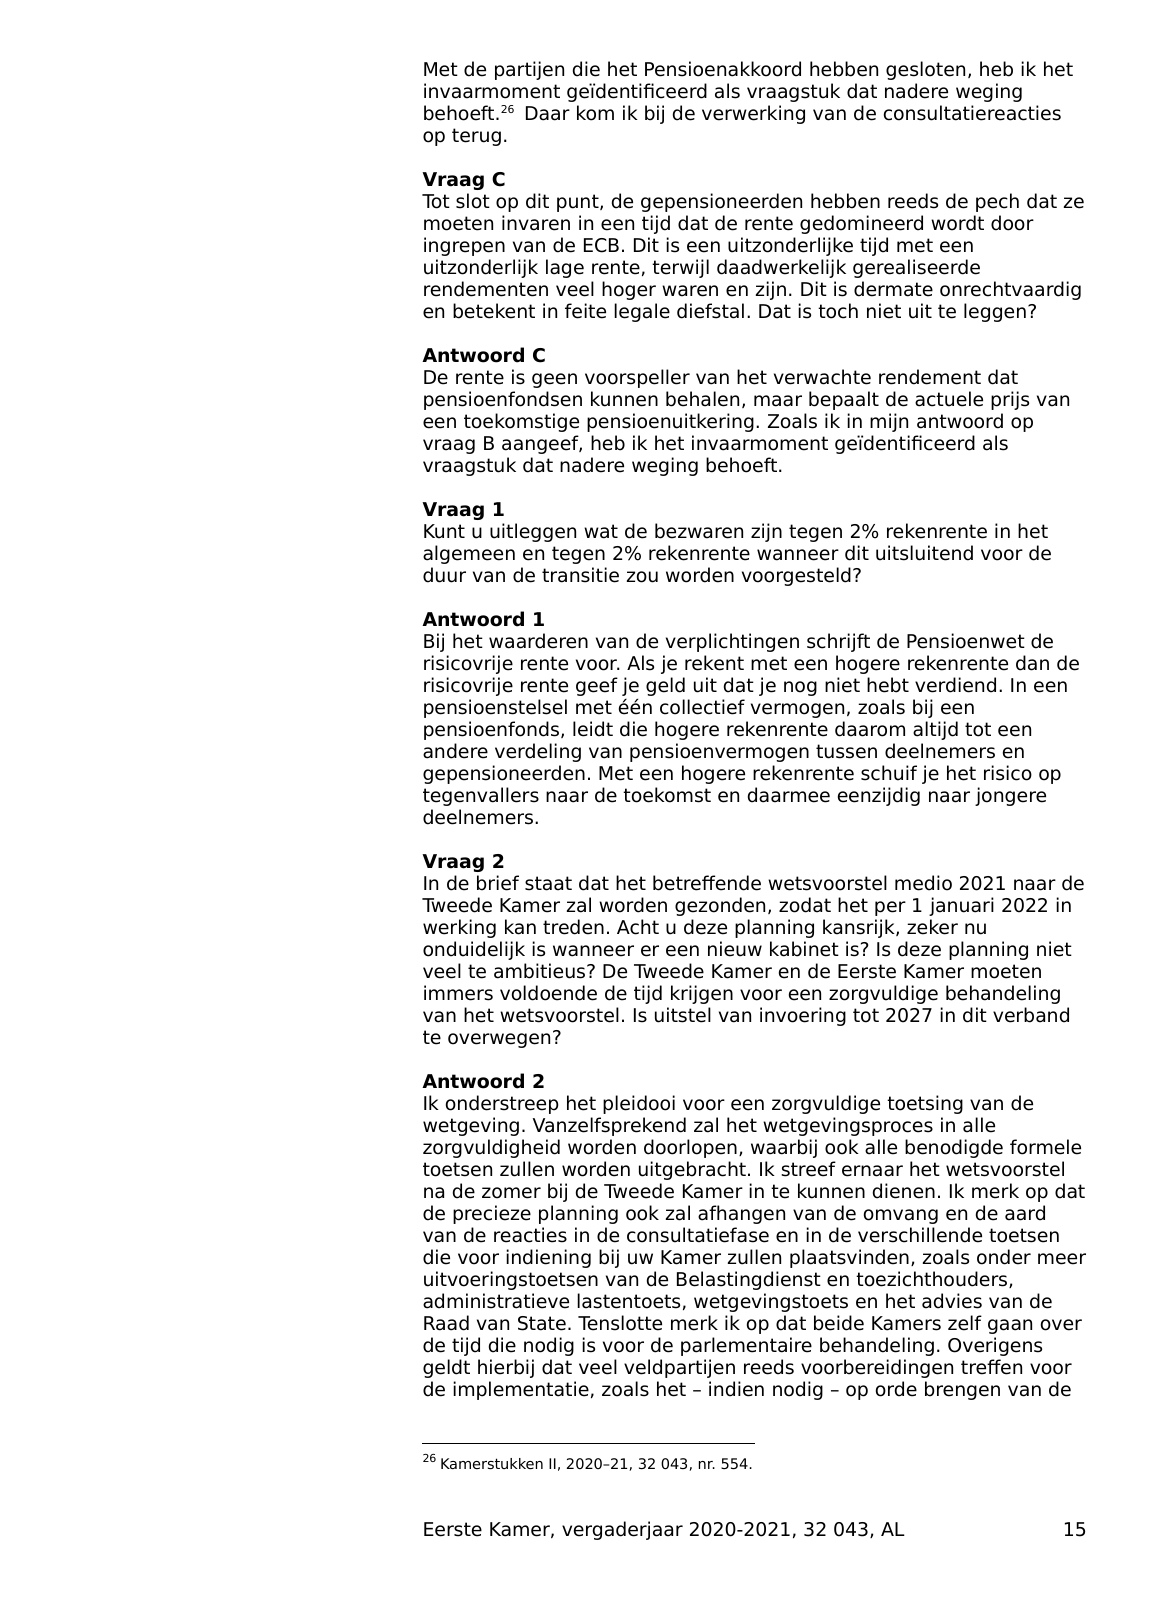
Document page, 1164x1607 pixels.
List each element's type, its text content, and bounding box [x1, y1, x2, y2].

text Vraag 2 [422, 851, 1087, 873]
text Tot slot op dit punt, de gepensioneerden hebben reeds de pech dat ze moeten invaren in een tijd dat de rente gedomineerd wordt door ingrepen van de ECB. Dit is een uitzonderlijke tijd met een uitzonderlijk lage rente, terwijl daadwerkelijk gerealiseerde rendementen veel hoger waren en zijn. Dit is dermate onrechtvaardig en betekent in feite legale diefstal. Dat is toch niet uit te leggen? [422, 191, 1087, 323]
text Antwoord 2 [422, 1071, 1087, 1093]
text In de brief staat dat het betreffende wetsvoorstel medio 2021 naar de Tweede Kamer zal worden gezonden, zodat het per 1 januari 2022 in werking kan treden. Acht u deze planning kansrijk, zeker nu onduidelijk is wanneer er een nieuw kabinet is? Is deze planning niet veel te ambitieus? De Tweede Kamer en de Eerste Kamer moeten immers voldoende de tijd krijgen voor een zorgvuldige behandeling van het wetsvoorstel. Is uitstel van invoering tot 2027 in dit verband te overwegen? [422, 873, 1087, 1049]
text Kamerstukken II, 2020–21, 32 043, nr. 554. [422, 1452, 1087, 1474]
text Ik onderstreep het pleidooi voor een zorgvuldige toetsing van de wetgeving. Vanzelfsprekend zal het wetgevingsproces in alle zorgvuldigheid worden doorlopen, waarbij ook alle benodigde formele toetsen zullen worden uitgebracht. Ik streef ernaar het wetsvoorstel na de zomer bij de Tweede Kamer in te kunnen dienen. Ik merk op dat de precieze planning ook zal afhangen van de omvang en de aard van de reacties in de consultatiefase en in de verschillende toetsen die voor indiening bij uw Kamer zullen plaatsvinden, zoals onder meer uitvoeringstoetsen van de Belastingdienst en toezichthouders, administratieve lastentoets, wetgevingstoets en het advies van de Raad van State. Tenslotte merk ik op dat beide Kamers zelf gaan over de tijd die nodig is voor de parlementaire behandeling. Overigens geldt hierbij dat veel veldpartijen reeds voorbereidingen treffen voor de implementatie, zoals het – indien nodig – op orde brengen van de [422, 1093, 1087, 1401]
text Vraag 1 [422, 499, 1087, 521]
text Vraag C [422, 169, 1087, 191]
text Antwoord 1 [422, 609, 1087, 631]
text Met de partijen die het Pensioenakkoord hebben gesloten, heb ik het invaarmoment geïdentificeerd als vraagstuk dat nadere weging behoeft. Daar kom ik bij de verwerking van de consultatiereacties op terug. [422, 59, 1087, 147]
text Kunt u uitleggen wat de bezwaren zijn tegen 2% rekenrente in het algemeen en tegen 2% rekenrente wanneer dit uitsluitend voor de duur van de transitie zou worden voorgesteld? [422, 521, 1087, 587]
text De rente is geen voorspeller van het verwachte rendement dat pensioenfondsen kunnen behalen, maar bepaalt de actuele prijs van een toekomstige pensioenuitkering. Zoals ik in mijn antwoord op vraag B aangeef, heb ik het invaarmoment geïdentificeerd als vraagstuk dat nadere weging behoeft. [422, 367, 1087, 477]
text Bij het waarderen van de verplichtingen schrijft de Pensioenwet de risicovrije rente voor. Als je rekent met een hogere rekenrente dan de risicovrije rente geef je geld uit dat je nog niet hebt verdiend. In een pensioenstelsel met één collectief vermogen, zoals bij een pensioenfonds, leidt die hogere rekenrente daarom altijd tot een andere verdeling van pensioenvermogen tussen deelnemers en gepensioneerden. Met een hogere rekenrente schuif je het risico op tegenvallers naar de toekomst en daarmee eenzijdig naar jongere deelnemers. [422, 631, 1087, 829]
text Antwoord C [422, 345, 1087, 367]
